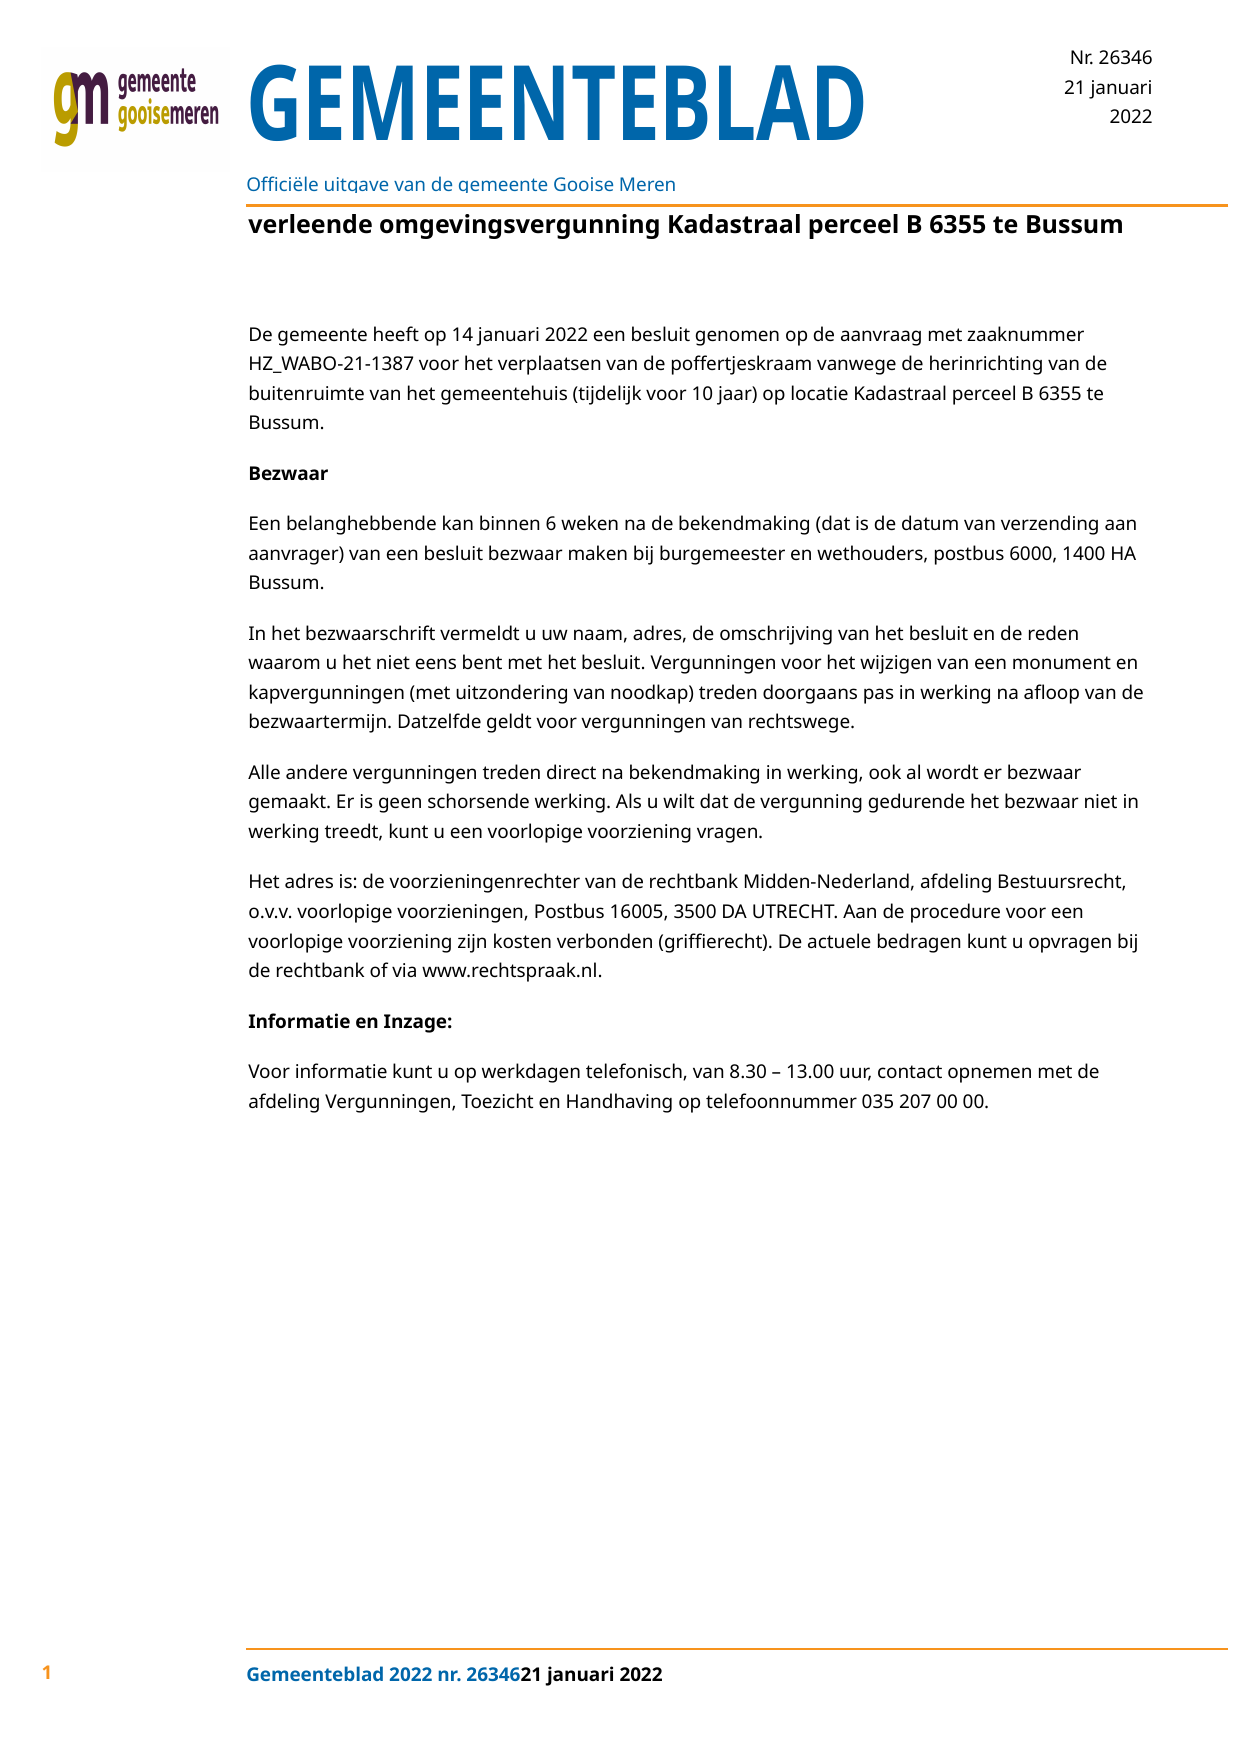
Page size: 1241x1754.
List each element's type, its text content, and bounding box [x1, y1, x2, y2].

text Alle andere vergunningen treden direct na bekendmaking in werking, ook al wordt er bezwaar gemaakt. Er is geen schorsende werking. Als u wilt dat de vergunning gedurende het bezwaar niet in werking treedt, kunt u een voorlopige voorziening vragen. [248, 759, 1152, 844]
text Informatie en Inzage: [248, 1008, 1152, 1033]
text Bezwaar [248, 460, 1152, 486]
text verleende omgevingsvergunning Kadastraal perceel B 6355 te Bussum [248, 207, 1152, 241]
text In het bezwaarschrift vermeldt u uw naam, adres, de omschrijving van het besluit en de reden waarom u het niet eens bent met het besluit. Vergunningen voor het wijzigen van een monument en kapvergunningen (met uitzondering van noodkap) treden doorgaans pas in werking na afloop van de bezwaartermijn. Datzelfde geldt voor vergunningen van rechtswege. [248, 620, 1152, 734]
picture [41, 47, 231, 172]
text Het adres is: de voorzieningenrechter van de rechtbank Midden-Nederland, afdeling Bestuursrecht, o.v.v. voorlopige voorzieningen, Postbus 16005, 3500 DA UTRECHT. Aan de procedure voor een voorlopige voorziening zijn kosten verbonden (griffierecht). De actuele bedragen kunt u opvragen bij de rechtbank of via www.rechtspraak.nl. [248, 869, 1152, 983]
text Voor informatie kunt u op werkdagen telefonisch, van 8.30 – 13.00 uur, contact opnemen met de afdeling Vergunningen, Toezicht en Handhaving op telefoonnummer 035 207 00 00. [248, 1058, 1152, 1113]
text Een belanghebbende kan binnen 6 weken na de bekendmaking (dat is de datum van verzending aan aanvrager) van een besluit bezwaar maken bij burgemeester en wethouders, postbus 6000, 1400 HA Bussum. [248, 510, 1152, 595]
text De gemeente heeft op 14 januari 2022 een besluit genomen op de aanvraag met zaaknummer HZ_WABO-21-1387 voor het verplaatsen van de poffertjeskraam vanwege de herinrichting van de buitenruimte van het gemeentehuis (tijdelijk voor 10 jaar) op locatie Kadastraal perceel B 6355 te Bussum. [248, 321, 1152, 435]
